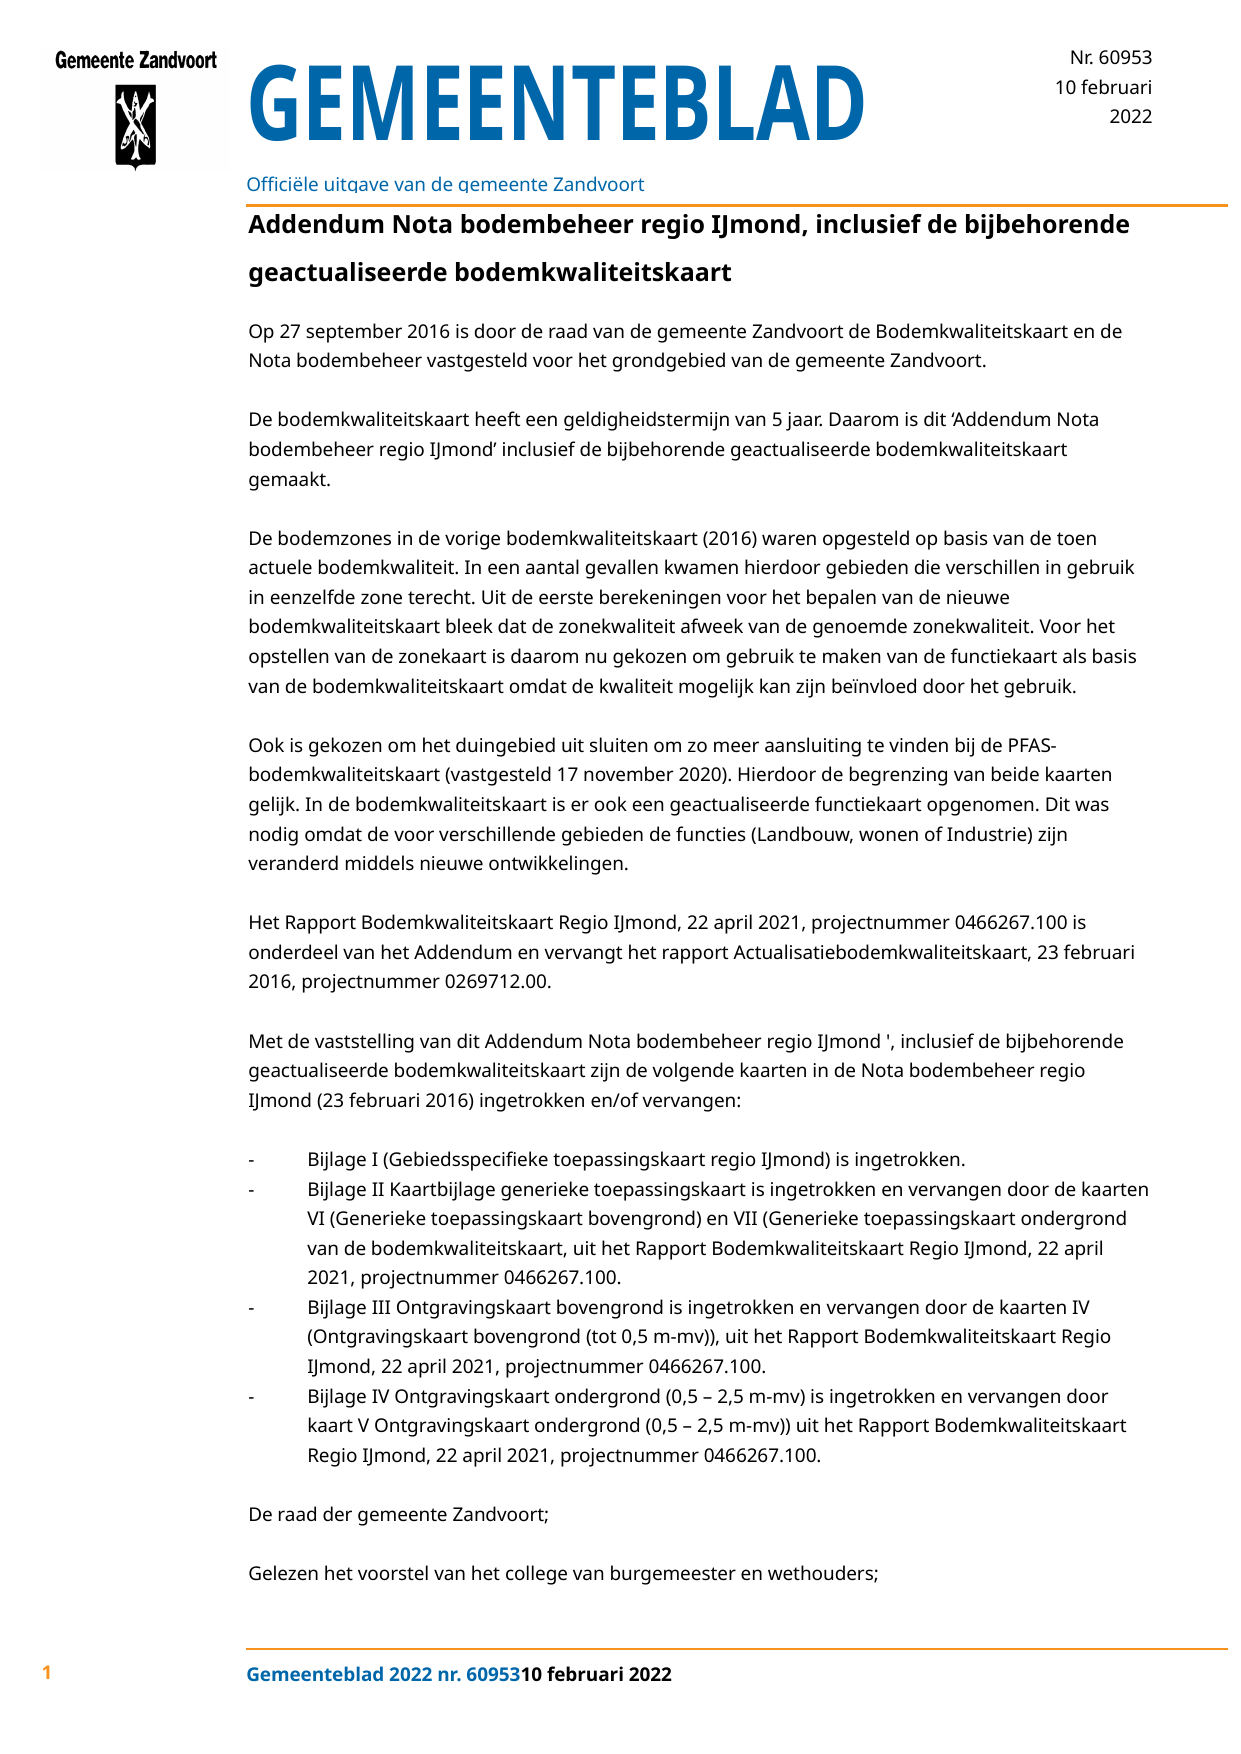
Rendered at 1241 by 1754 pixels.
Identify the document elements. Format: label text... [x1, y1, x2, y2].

text Addendum Nota bodembeheer regio IJmond, inclusief de bijbehorende geactualiseerde bodemkwaliteitskaart [248, 207, 1152, 288]
text Ook is gekozen om het duingebied uit sluiten om zo meer aansluiting te vinden bij de PFAS-bodemkwaliteitskaart (vastgesteld 17 november 2020). Hierdoor de begrenzing van beide kaarten gelijk. In de bodemkwaliteitskaart is er ook een geactualiseerde functiekaart opgenomen. Dit was nodig omdat de voor verschillende gebieden de functies (Landbouw, wonen of Industrie) zijn veranderd middels nieuwe ontwikkelingen. [248, 732, 1152, 876]
list Bijlage III Ontgravingskaart bovengrond is ingetrokken en vervangen door de kaarten IV (Ontgravingskaart bovengrond (tot 0,5 m-mv)), uit het Rapport Bodemkwaliteitskaart Regio IJmond, 22 april 2021, projectnummer 0466267.100. [248, 1294, 1152, 1379]
text Op 27 september 2016 is door de raad van de gemeente Zandvoort de Bodemkwaliteitskaart en de Nota bodembeheer vastgesteld voor het grondgebied van de gemeente Zandvoort. [248, 318, 1152, 373]
text Het Rapport Bodemkwaliteitskaart Regio IJmond, 22 april 2021, projectnummer 0466267.100 is onderdeel van het Addendum en vervangt het rapport Actualisatiebodemkwaliteitskaart, 23 februari 2016, projectnummer 0269712.00. [248, 909, 1152, 994]
text De bodemzones in de vorige bodemkwaliteitskaart (2016) waren opgesteld op basis van de toen actuele bodemkwaliteit. In een aantal gevallen kwamen hierdoor gebieden die verschillen in gebruik in eenzelfde zone terecht. Uit de eerste berekeningen voor het bepalen van de nieuwe bodemkwaliteitskaart bleek dat de zonekwaliteit afweek van de genoemde zonekwaliteit. Voor het opstellen van de zonekaart is daarom nu gekozen om gebruik te maken van de functiekaart als basis van de bodemkwaliteitskaart omdat de kwaliteit mogelijk kan zijn beïnvloed door het gebruik. [248, 525, 1152, 699]
picture [41, 47, 231, 172]
list Bijlage I (Gebiedsspecifieke toepassingskaart regio IJmond) is ingetrokken. [248, 1146, 1152, 1172]
text Met de vaststelling van dit Addendum Nota bodembeheer regio IJmond ', inclusief de bijbehorende geactualiseerde bodemkwaliteitskaart zijn de volgende kaarten in de Nota bodembeheer regio IJmond (23 februari 2016) ingetrokken en/of vervangen: [248, 1028, 1152, 1113]
list Bijlage IV Ontgravingskaart ondergrond (0,5 – 2,5 m-mv) is ingetrokken en vervangen door kaart V Ontgravingskaart ondergrond (0,5 – 2,5 m-mv)) uit het Rapport Bodemkwaliteitskaart Regio IJmond, 22 april 2021, projectnummer 0466267.100. [248, 1383, 1152, 1468]
list Bijlage II Kaartbijlage generieke toepassingskaart is ingetrokken en vervangen door de kaarten VI (Generieke toepassingskaart bovengrond) en VII (Generieke toepassingskaart ondergrond van de bodemkwaliteitskaart, uit het Rapport Bodemkwaliteitskaart Regio IJmond, 22 april 2021, projectnummer 0466267.100. [248, 1176, 1152, 1290]
text Gelezen het voorstel van het college van burgemeester en wethouders; [248, 1560, 1152, 1586]
text De bodemkwaliteitskaart heeft een geldigheidstermijn van 5 jaar. Daarom is dit ‘Addendum Nota bodembeheer regio IJmond’ inclusief de bijbehorende geactualiseerde bodemkwaliteitskaart gemaakt. [248, 407, 1152, 492]
text De raad der gemeente Zandvoort; [248, 1501, 1152, 1527]
